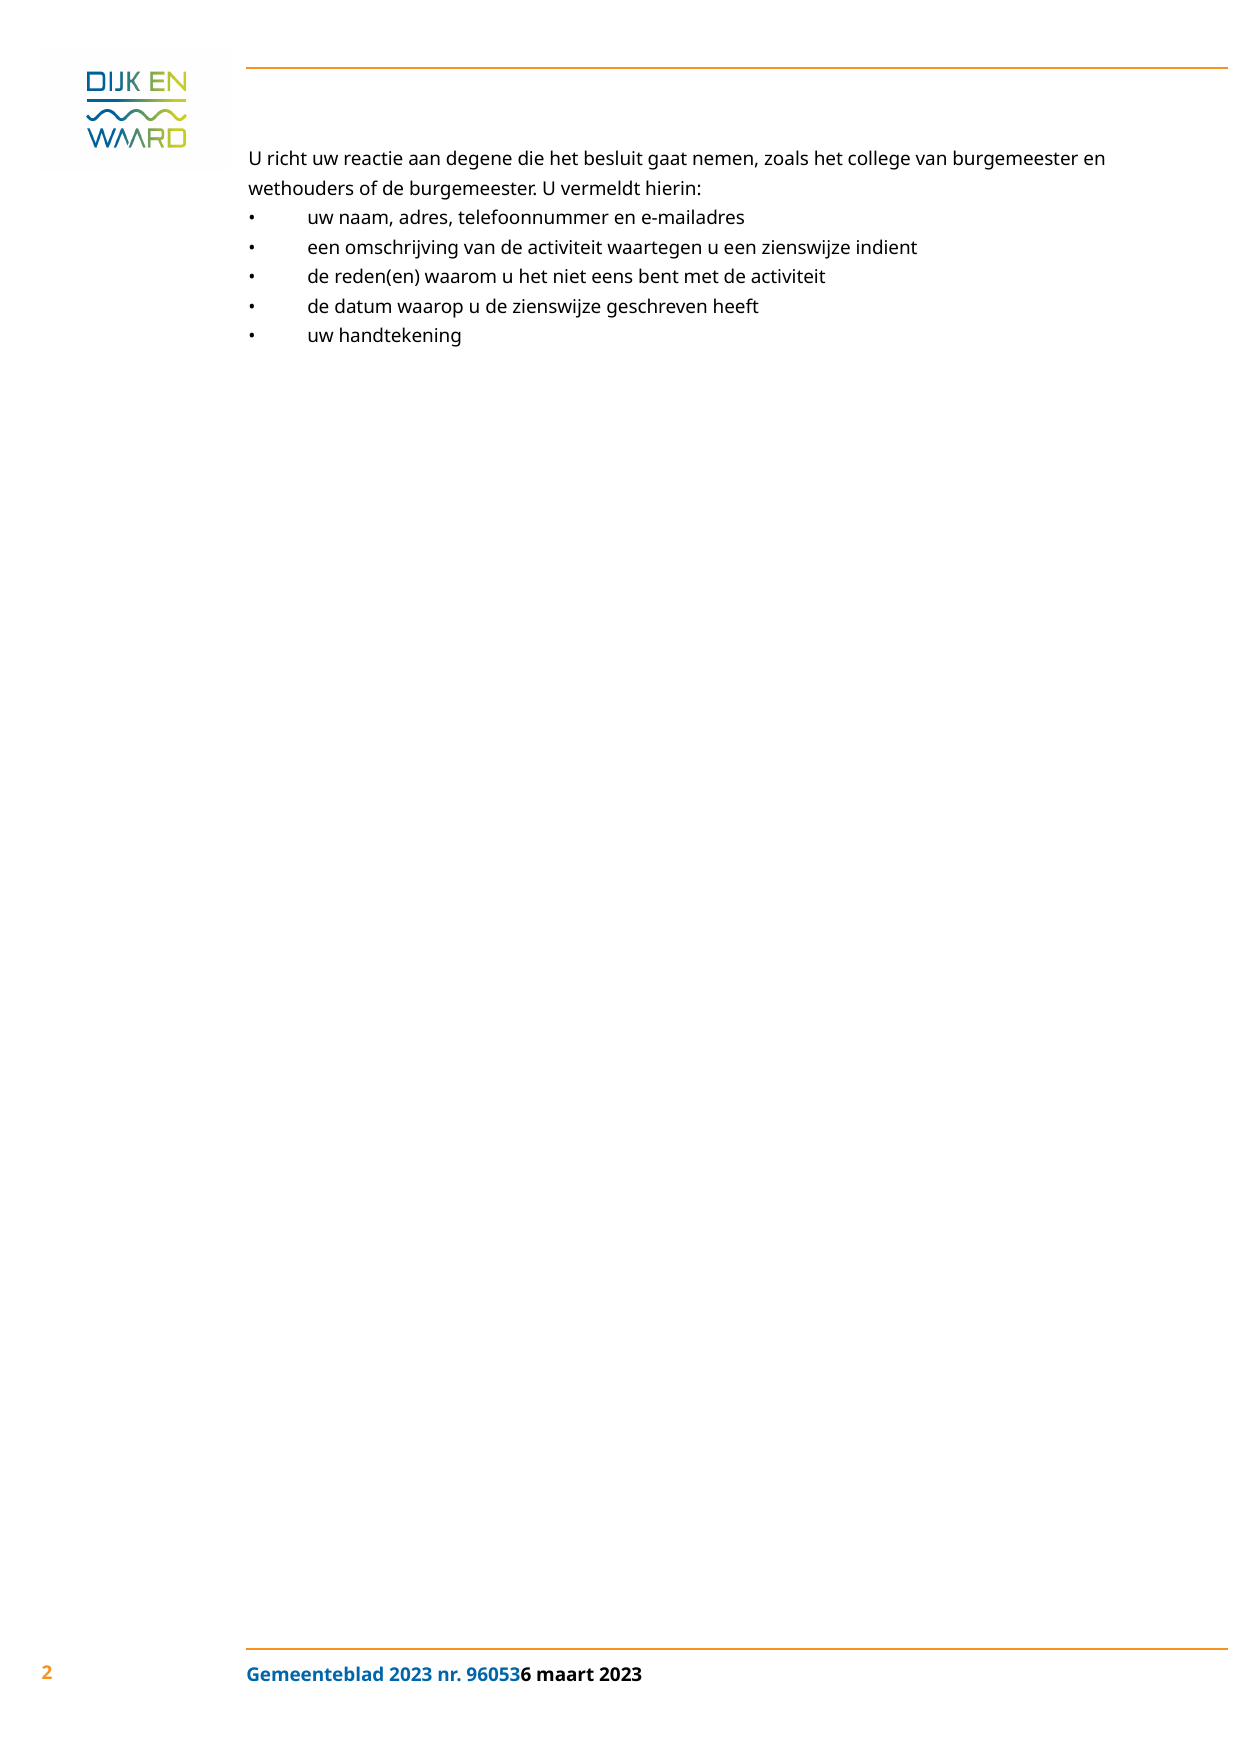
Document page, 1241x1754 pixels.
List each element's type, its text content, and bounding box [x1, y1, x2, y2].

list een omschrijving van de activiteit waartegen u een zienswijze indient [248, 234, 1152, 260]
list uw naam, adres, telefoonnummer en e-mailadres [248, 204, 1152, 230]
picture [41, 47, 231, 172]
list uw handtekening [248, 323, 1152, 348]
list de datum waarop u de zienswijze geschreven heeft [248, 293, 1152, 319]
list de reden(en) waarom u het niet eens bent met de activiteit [248, 263, 1152, 289]
text U richt uw reactie aan degene die het besluit gaat nemen, zoals het college van burgemeester en wethouders of de burgemeester. U vermeldt hierin: [248, 145, 1152, 201]
